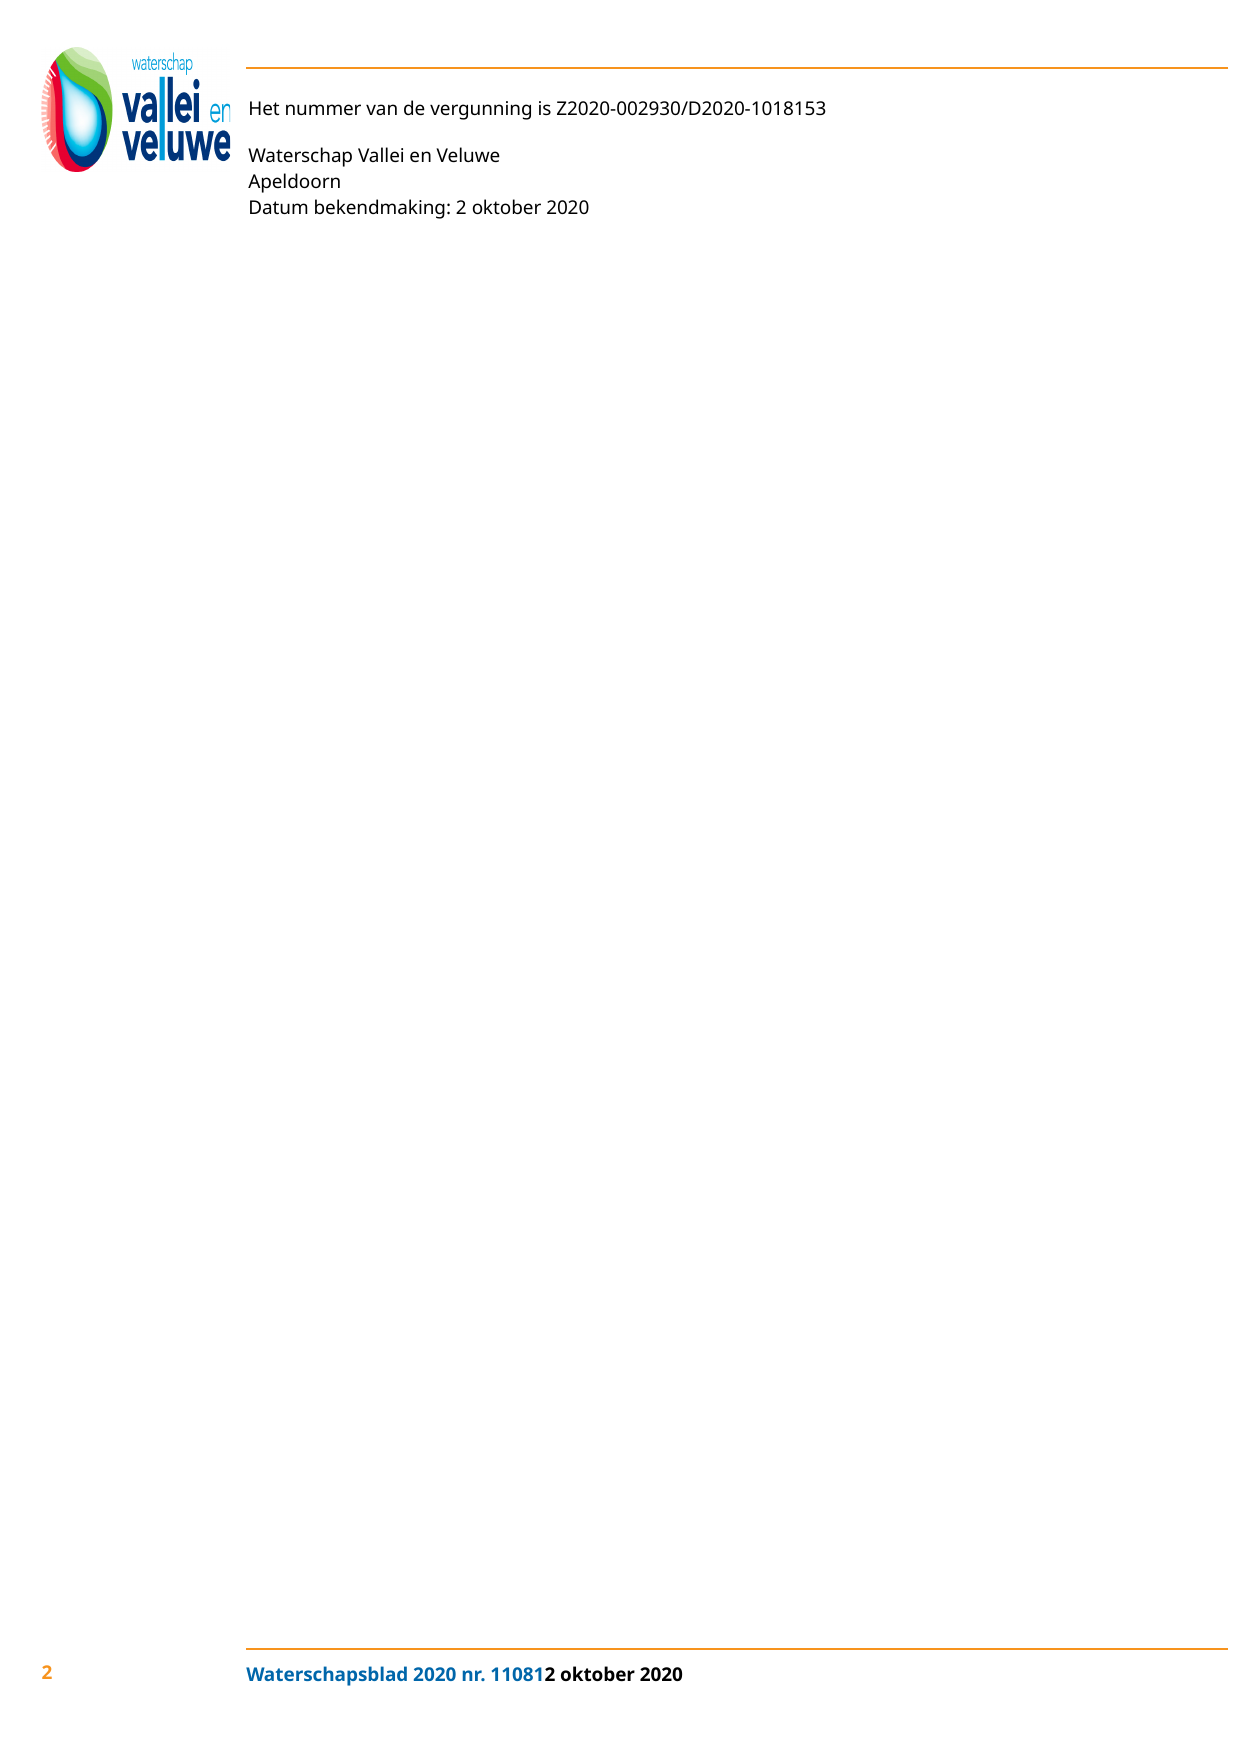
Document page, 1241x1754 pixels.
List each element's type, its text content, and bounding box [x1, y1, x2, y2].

text Waterschap Vallei en Veluwe [248, 143, 1152, 168]
picture [41, 47, 231, 172]
text Apeldoorn [248, 168, 1152, 194]
text Het nummer van de vergunning is Z2020-002930/D2020-1018153 [248, 95, 1152, 121]
text Datum bekendmaking: 2 oktober 2020 [248, 194, 1152, 220]
